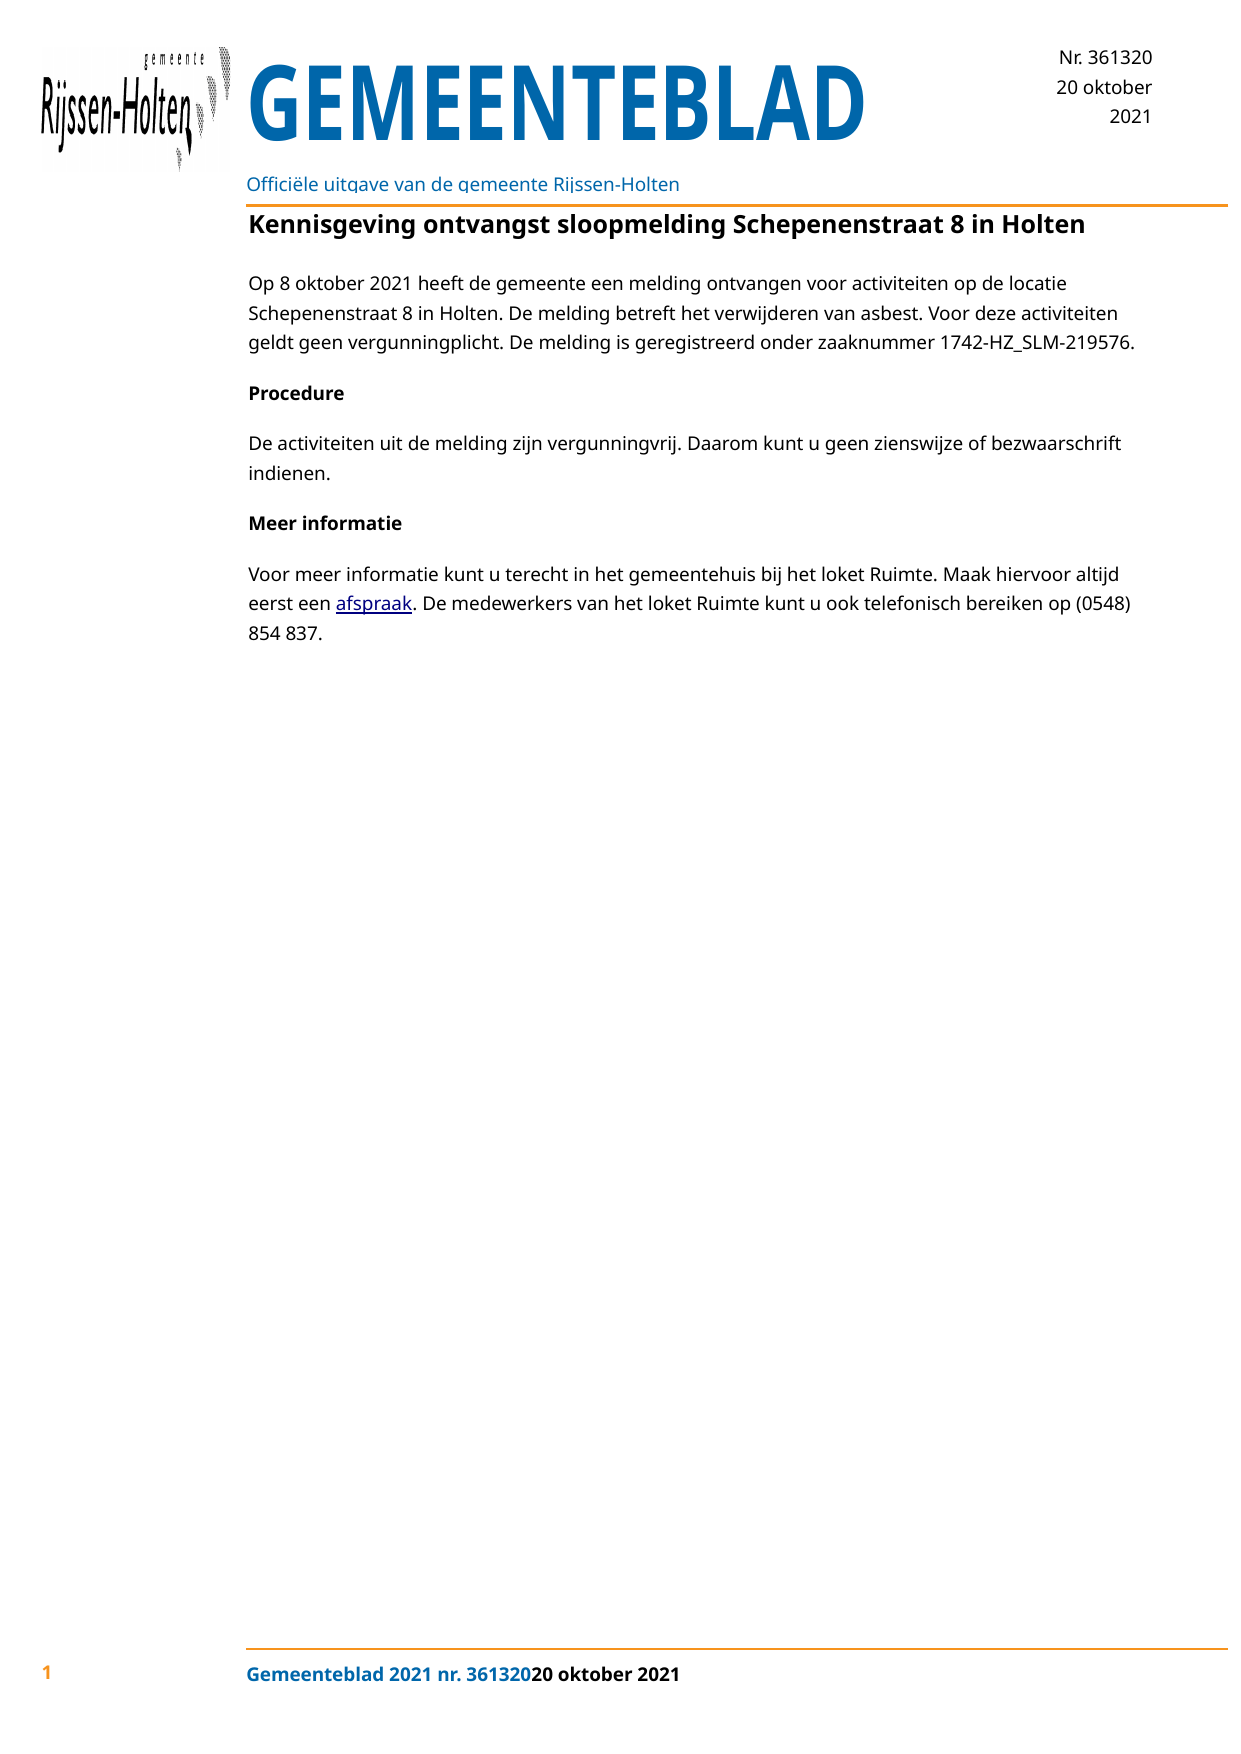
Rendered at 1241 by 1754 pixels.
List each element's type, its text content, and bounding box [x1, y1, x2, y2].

text Voor meer informatie kunt u terecht in het gemeentehuis bij het loket Ruimte. Maak hiervoor altijd eerst een afspraak. De medewerkers van het loket Ruimte kunt u ook telefonisch bereiken op (0548) 854 837. [248, 561, 1152, 646]
text Op 8 oktober 2021 heeft de gemeente een melding ontvangen voor activiteiten op de locatie Schepenenstraat 8 in Holten. De melding betreft het verwijderen van asbest. Voor deze activiteiten geldt geen vergunningplicht. De melding is geregistreerd onder zaaknummer 1742-HZ_SLM-219576. [248, 270, 1152, 355]
text Procedure [248, 380, 1152, 406]
picture [41, 47, 231, 172]
text Meer informatie [248, 510, 1152, 536]
text De activiteiten uit de melding zijn vergunningvrij. Daarom kunt u geen zienswijze of bezwaarschrift indienen. [248, 430, 1152, 486]
text Kennisgeving ontvangst sloopmelding Schepenenstraat 8 in Holten [248, 207, 1152, 241]
